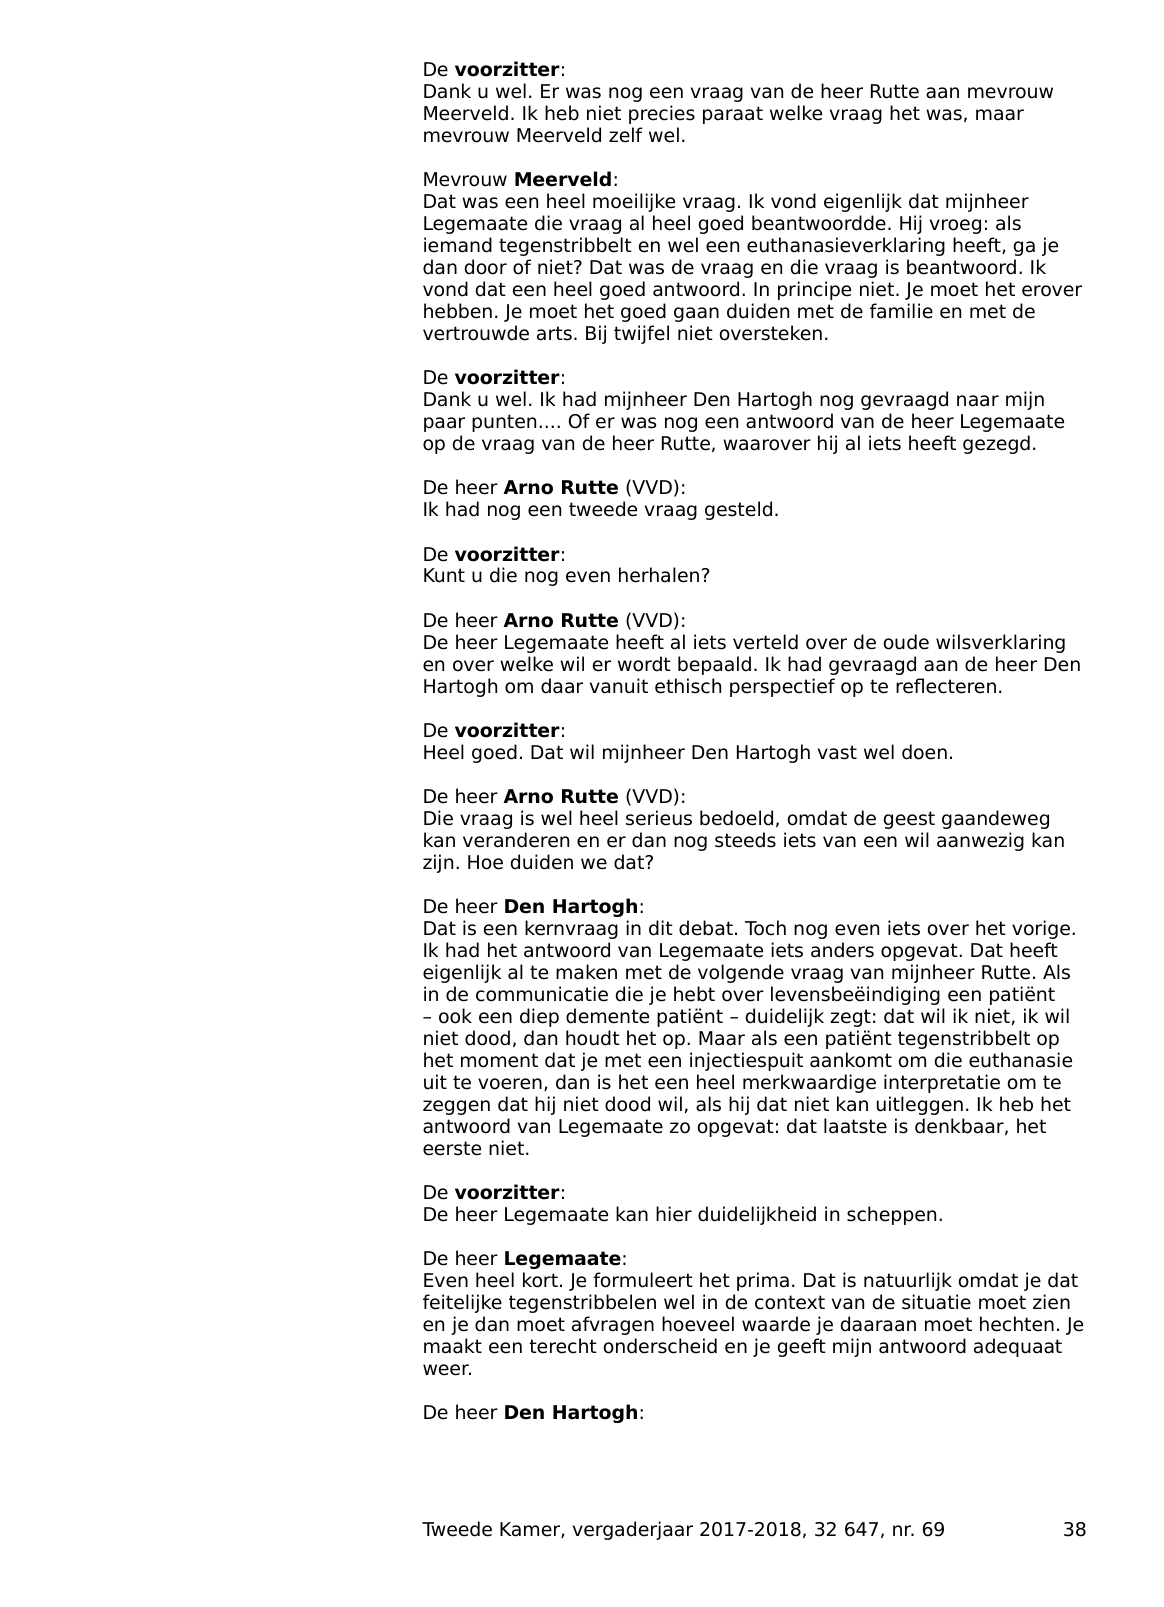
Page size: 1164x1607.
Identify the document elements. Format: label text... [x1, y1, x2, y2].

text Dank u wel. Ik had mijnheer Den Hartogh nog gevraagd naar mijn paar punten.... Of er was nog een antwoord van de heer Legemaate op de vraag van de heer Rutte, waarover hij al iets heeft gezegd. [422, 389, 1087, 455]
text Die vraag is wel heel serieus bedoeld, omdat de geest gaandeweg kan veranderen en er dan nog steeds iets van een wil aanwezig kan zijn. Hoe duiden we dat? [422, 808, 1087, 874]
text De voorzitter: [422, 720, 1087, 742]
text De heer Legemaate: [422, 1248, 1087, 1270]
text De voorzitter: [422, 543, 1087, 565]
text De heer Den Hartogh: [422, 896, 1087, 918]
text De heer Arno Rutte (VVD): [422, 609, 1087, 632]
text Dank u wel. Er was nog een vraag van de heer Rutte aan mevrouw Meerveld. Ik heb niet precies paraat welke vraag het was, maar mevrouw Meerveld zelf wel. [422, 81, 1087, 147]
text De voorzitter: [422, 59, 1087, 81]
text Even heel kort. Je formuleert het prima. Dat is natuurlijk omdat je dat feitelijke tegenstribbelen wel in de context van de situatie moet zien en je dan moet afvragen hoeveel waarde je daaraan moet hechten. Je maakt een terecht onderscheid en je geeft mijn antwoord adequaat weer. [422, 1270, 1087, 1380]
text De heer Den Hartogh: [422, 1402, 1087, 1424]
text De heer Arno Rutte (VVD): [422, 477, 1087, 499]
text De heer Legemaate heeft al iets verteld over de oude wilsverklaring en over welke wil er wordt bepaald. Ik had gevraagd aan de heer Den Hartogh om daar vanuit ethisch perspectief op te reflecteren. [422, 632, 1087, 697]
text De heer Arno Rutte (VVD): [422, 786, 1087, 808]
text De heer Legemaate kan hier duidelijkheid in scheppen. [422, 1204, 1087, 1226]
text Kunt u die nog even herhalen? [422, 565, 1087, 587]
text Dat is een kernvraag in dit debat. Toch nog even iets over het vorige. Ik had het antwoord van Legemaate iets anders opgevat. Dat heeft eigenlijk al te maken met de volgende vraag van mijnheer Rutte. Als in de communicatie die je hebt over levensbeëindiging een patiënt – ook een diep demente patiënt – duidelijk zegt: dat wil ik niet, ik wil niet dood, dan houdt het op. Maar als een patiënt tegenstribbelt op het moment dat je met een injectiespuit aankomt om die euthanasie uit te voeren, dan is het een heel merkwaardige interpretatie om te zeggen dat hij niet dood wil, als hij dat niet kan uitleggen. Ik heb het antwoord van Legemaate zo opgevat: dat laatste is denkbaar, het eerste niet. [422, 918, 1087, 1160]
text De voorzitter: [422, 367, 1087, 389]
text Dat was een heel moeilijke vraag. Ik vond eigenlijk dat mijnheer Legemaate die vraag al heel goed beantwoordde. Hij vroeg: als iemand tegenstribbelt en wel een euthanasieverklaring heeft, ga je dan door of niet? Dat was de vraag en die vraag is beantwoord. Ik vond dat een heel goed antwoord. In principe niet. Je moet het erover hebben. Je moet het goed gaan duiden met de familie en met de vertrouwde arts. Bij twijfel niet oversteken. [422, 191, 1087, 345]
text Ik had nog een tweede vraag gesteld. [422, 499, 1087, 521]
text De voorzitter: [422, 1182, 1087, 1204]
text Mevrouw Meerveld: [422, 169, 1087, 191]
text Heel goed. Dat wil mijnheer Den Hartogh vast wel doen. [422, 742, 1087, 764]
